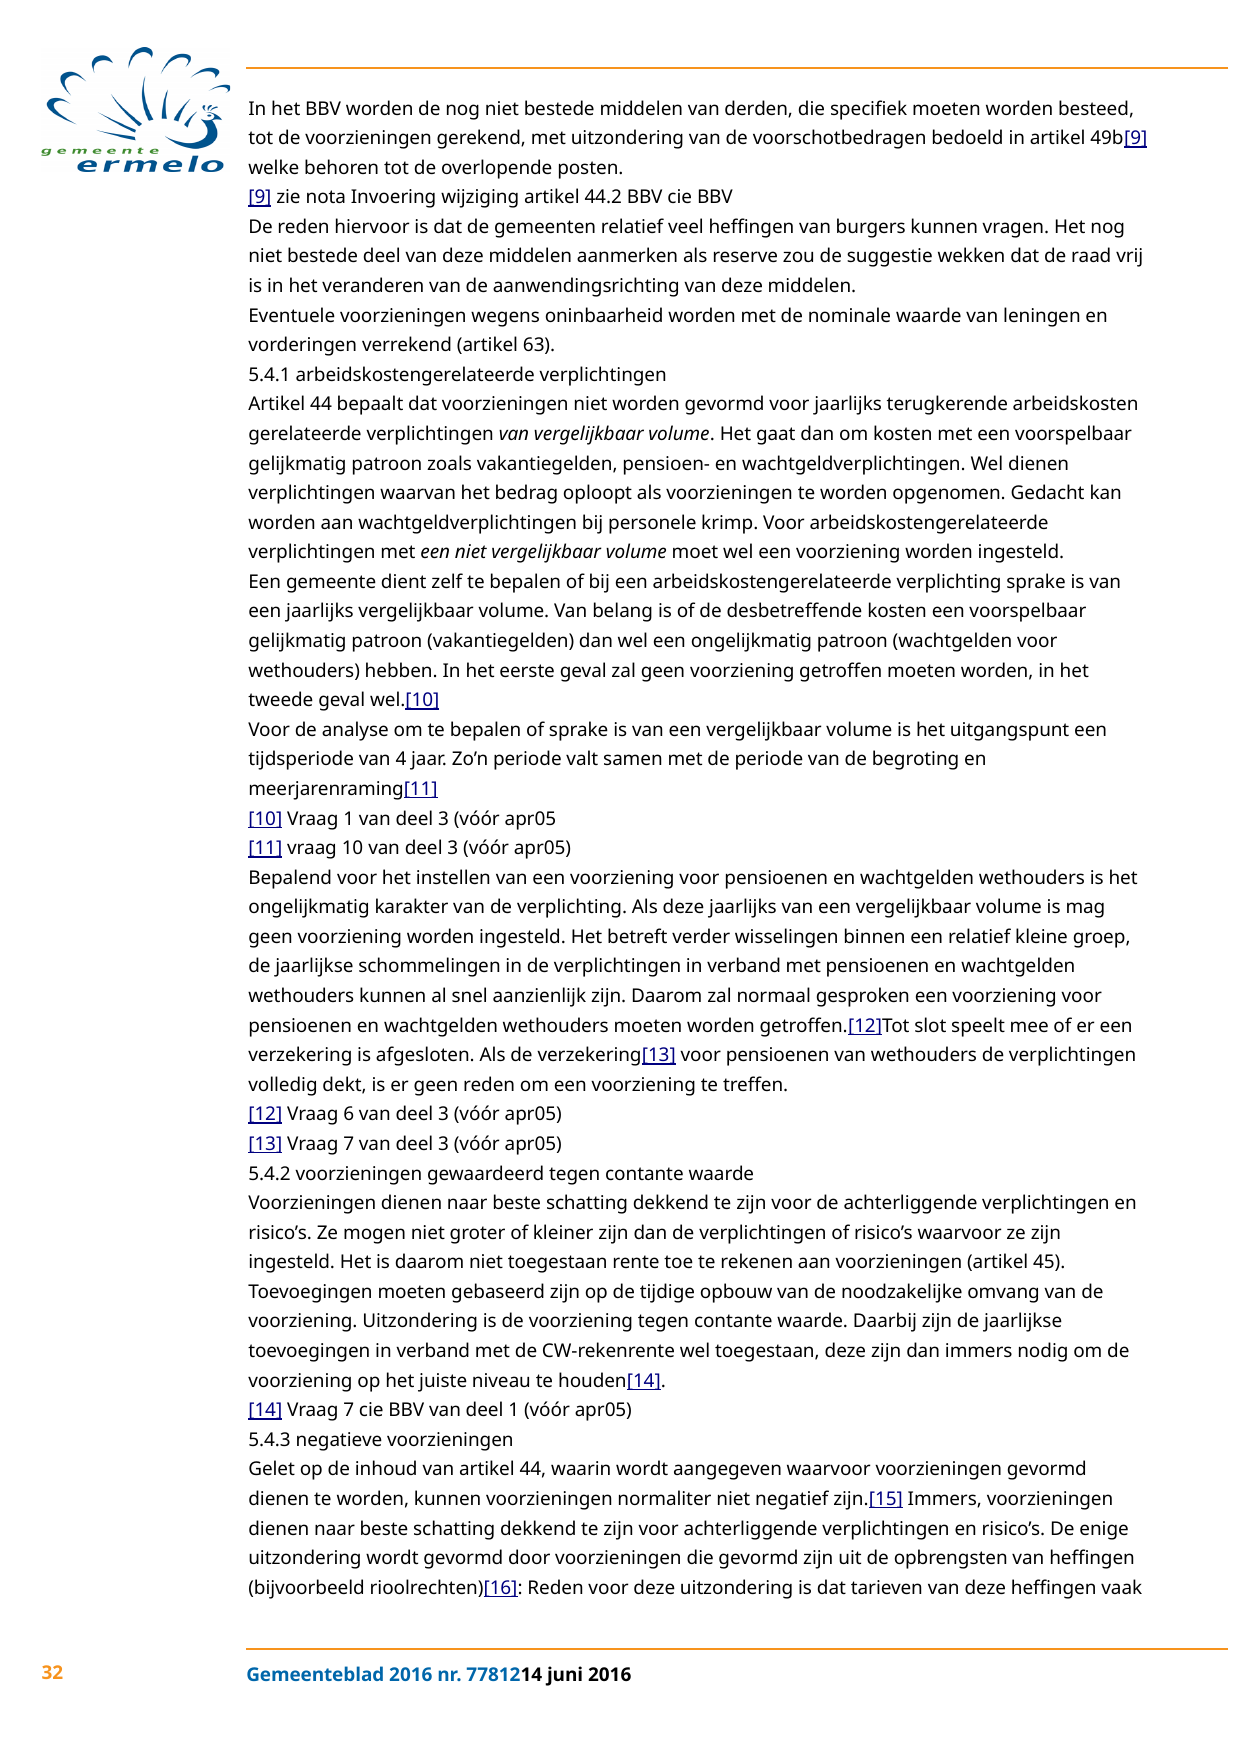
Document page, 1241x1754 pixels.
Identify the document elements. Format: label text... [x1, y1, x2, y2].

text [9] zie nota Invoering wijziging artikel 44.2 BBV cie BBV [248, 183, 1152, 209]
text Voorzieningen dienen naar beste schatting dekkend te zijn voor de achterliggende verplichtingen en risico’s. Ze mogen niet groter of kleiner zijn dan de verplichtingen of risico’s waarvoor ze zijn ingesteld. Het is daarom niet toegestaan rente toe te rekenen aan voorzieningen (artikel 45). Toevoegingen moeten gebaseerd zijn op de tijdige opbouw van de noodzakelijke omvang van de voorziening. Uitzondering is de voorziening tegen contante waarde. Daarbij zijn de jaarlijkse toevoegingen in verband met de CW-rekenrente wel toegestaan, deze zijn dan immers nodig om de voorziening op het juiste niveau te houden[14]. [248, 1189, 1152, 1393]
text [12] Vraag 6 van deel 3 (vóór apr05) [248, 1101, 1152, 1126]
text Artikel 44 bepaalt dat voorzieningen niet worden gevormd voor jaarlijks terugkerende arbeidskosten gerelateerde verplichtingen van vergelijkbaar volume. Het gaat dan om kosten met een voorspelbaar gelijkmatig patroon zoals vakantiegelden, pensioen- en wachtgeldverplichtingen. Wel dienen verplichtingen waarvan het bedrag oploopt als voorzieningen te worden opgenomen. Gedacht kan worden aan wachtgeldverplichtingen bij personele krimp. Voor arbeidskostengerelateerde verplichtingen met een niet vergelijkbaar volume moet wel een voorziening worden ingesteld. [248, 391, 1152, 564]
text In het BBV worden de nog niet bestede middelen van derden, die specifiek moeten worden besteed, tot de voorzieningen gerekend, met uitzondering van de voorschotbedragen bedoeld in artikel 49b[9] welke behoren tot de overlopende posten. [248, 95, 1152, 180]
text De reden hiervoor is dat de gemeenten relatief veel heffingen van burgers kunnen vragen. Het nog niet bestede deel van deze middelen aanmerken als reserve zou de suggestie wekken dat de raad vrij is in het veranderen van de aanwendingsrichting van deze middelen. [248, 213, 1152, 298]
text [11] vraag 10 van deel 3 (vóór apr05) [248, 834, 1152, 860]
text [10] Vraag 1 van deel 3 (vóór apr05 [248, 805, 1152, 831]
text Bepalend voor het instellen van een voorziening voor pensioenen en wachtgelden wethouders is het ongelijkmatig karakter van de verplichting. Als deze jaarlijks van een vergelijkbaar volume is mag geen voorziening worden ingesteld. Het betreft verder wisselingen binnen een relatief kleine groep, de jaarlijkse schommelingen in de verplichtingen in verband met pensioenen en wachtgelden wethouders kunnen al snel aanzienlijk zijn. Daarom zal normaal gesproken een voorziening voor pensioenen en wachtgelden wethouders moeten worden getroffen.[12]Tot slot speelt mee of er een verzekering is afgesloten. Als de verzekering[13] voor pensioenen van wethouders de verplichtingen volledig dekt, is er geen reden om een voorziening te treffen. [248, 864, 1152, 1097]
text [14] Vraag 7 cie BBV van deel 1 (vóór apr05) [248, 1396, 1152, 1422]
text 5.4.1 arbeidskostengerelateerde verplichtingen [248, 361, 1152, 387]
text [13] Vraag 7 van deel 3 (vóór apr05) [248, 1130, 1152, 1156]
text Een gemeente dient zelf te bepalen of bij een arbeidskostengerelateerde verplichting sprake is van een jaarlijks vergelijkbaar volume. Van belang is of de desbetreffende kosten een voorspelbaar gelijkmatig patroon (vakantiegelden) dan wel een ongelijkmatig patroon (wachtgelden voor wethouders) hebben. In het eerste geval zal geen voorziening getroffen moeten worden, in het tweede geval wel.[10] [248, 568, 1152, 712]
picture [41, 47, 231, 172]
text Gelet op de inhoud van artikel 44, waarin wordt aangegeven waarvoor voorzieningen gevormd dienen te worden, kunnen voorzieningen normaliter niet negatief zijn.[15] Immers, voorzieningen dienen naar beste schatting dekkend te zijn voor achterliggende verplichtingen en risico’s. De enige uitzondering wordt gevormd door voorzieningen die gevormd zijn uit de opbrengsten van heffingen (bijvoorbeeld rioolrechten)[16]: Reden voor deze uitzondering is dat tarieven van deze heffingen vaak [248, 1456, 1152, 1600]
text 5.4.2 voorzieningen gewaardeerd tegen contante waarde [248, 1160, 1152, 1186]
text Voor de analyse om te bepalen of sprake is van een vergelijkbaar volume is het uitgangspunt een tijdsperiode van 4 jaar. Zo’n periode valt samen met de periode van de begroting en meerjarenraming[11] [248, 716, 1152, 801]
text 5.4.3 negatieve voorzieningen [248, 1426, 1152, 1452]
text Eventuele voorzieningen wegens oninbaarheid worden met de nominale waarde van leningen en vorderingen verrekend (artikel 63). [248, 302, 1152, 357]
